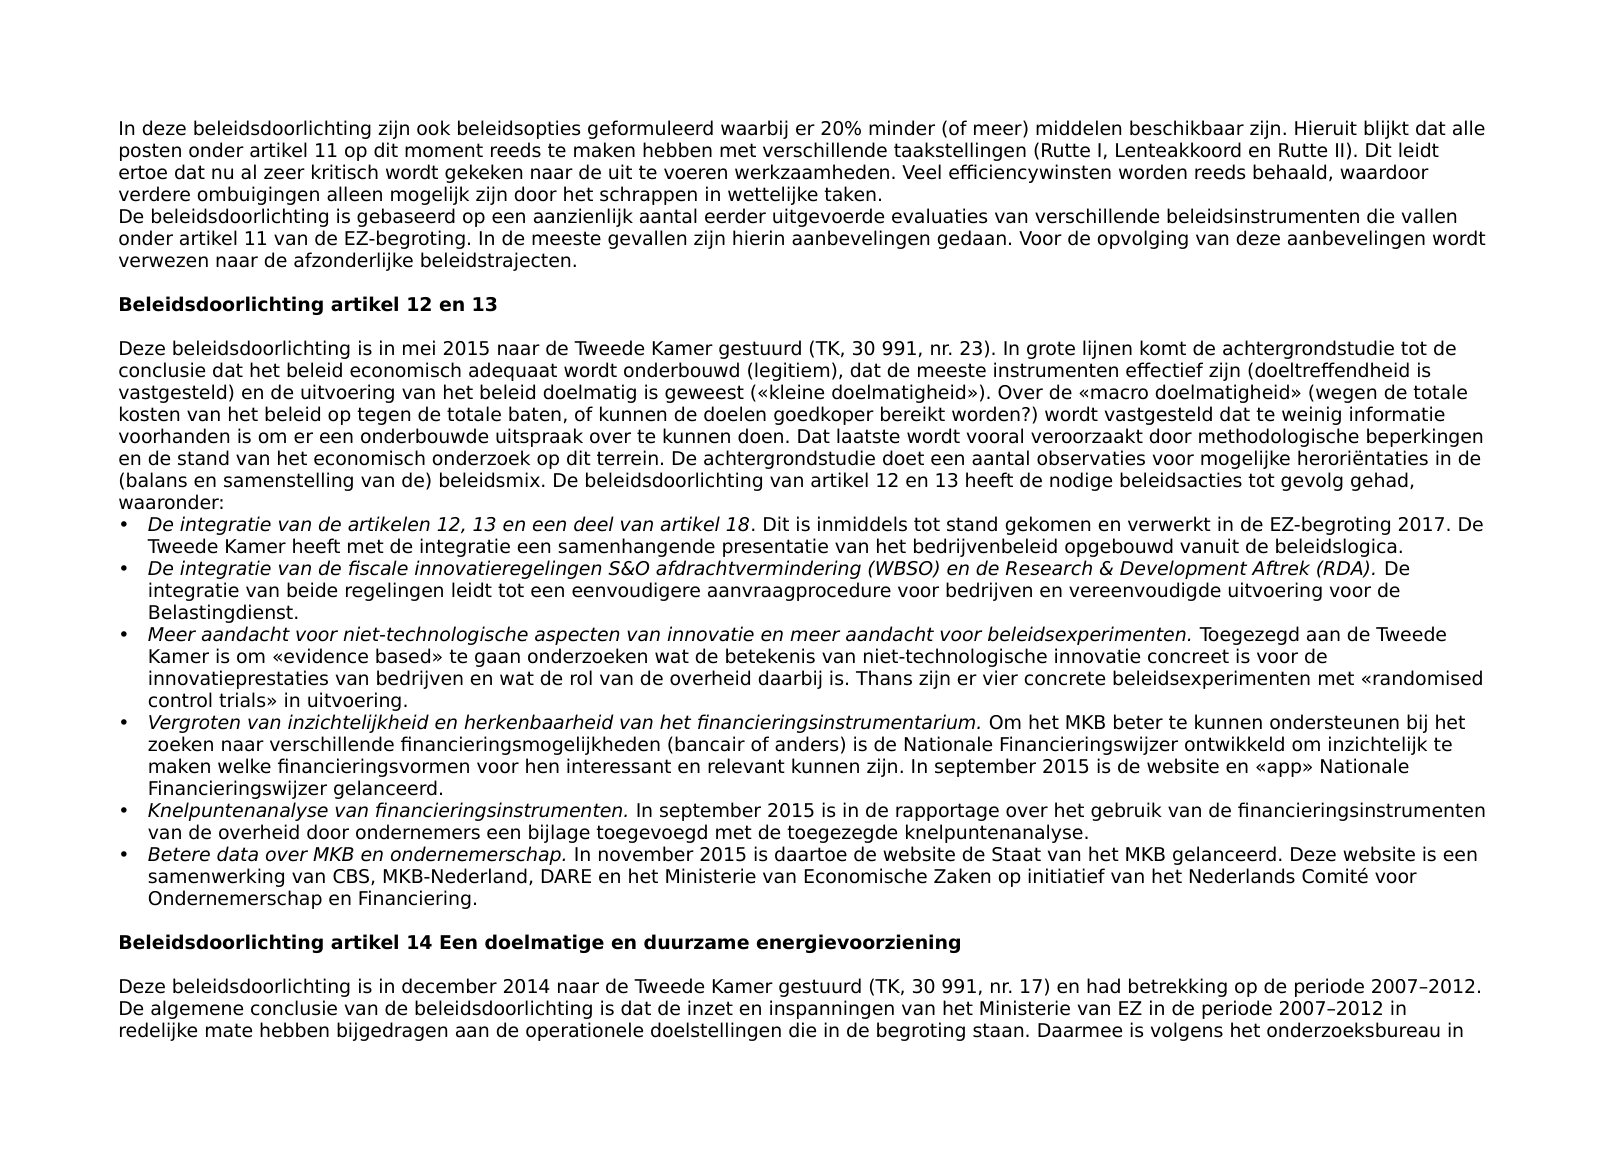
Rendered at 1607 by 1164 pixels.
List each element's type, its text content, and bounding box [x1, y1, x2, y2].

subtitle Beleidsdoorlichting artikel 14 Een doelmatige en duurzame energievoorziening [118, 932, 1488, 954]
text Deze beleidsdoorlichting is in december 2014 naar de Tweede Kamer gestuurd (TK, 30 991, nr. 17) en had betrekking op de periode 2007–2012. De algemene conclusie van de beleidsdoorlichting is dat de inzet en inspanningen van het Ministerie van EZ in de periode 2007–2012 in redelijke mate hebben bijgedragen aan de operationele doelstellingen die in de begroting staan. Daarmee is volgens het onderzoeksbureau in [118, 976, 1488, 1042]
text • De integratie van de fiscale innovatieregelingen S&O afdrachtvermindering (WBSO) en de Research & Development Aftrek (RDA). De integratie van beide regelingen leidt tot een eenvoudigere aanvraagprocedure voor bedrijven en vereenvoudigde uitvoering voor de Belastingdienst. [118, 558, 1488, 624]
text Deze beleidsdoorlichting is in mei 2015 naar de Tweede Kamer gestuurd (TK, 30 991, nr. 23). In grote lijnen komt de achtergrondstudie tot de conclusie dat het beleid economisch adequaat wordt onderbouwd (legitiem), dat de meeste instrumenten effectief zijn (doeltreffendheid is vastgesteld) en de uitvoering van het beleid doelmatig is geweest («kleine doelmatigheid»). Over de «macro doelmatigheid» (wegen de totale kosten van het beleid op tegen de totale baten, of kunnen de doelen goedkoper bereikt worden?) wordt vastgesteld dat te weinig informatie voorhanden is om er een onderbouwde uitspraak over te kunnen doen. Dat laatste wordt vooral veroorzaakt door methodologische beperkingen en de stand van het economisch onderzoek op dit terrein. De achtergrondstudie doet een aantal observaties voor mogelijke heroriëntaties in de (balans en samenstelling van de) beleidsmix. De beleidsdoorlichting van artikel 12 en 13 heeft de nodige beleidsacties tot gevolg gehad, waaronder: [118, 338, 1488, 514]
text • Betere data over MKB en ondernemerschap. In november 2015 is daartoe de website de Staat van het MKB gelanceerd. Deze website is een samenwerking van CBS, MKB-Nederland, DARE en het Ministerie van Economische Zaken op initiatief van het Nederlands Comité voor Ondernemerschap en Financiering. [118, 844, 1488, 910]
text In deze beleidsdoorlichting zijn ook beleidsopties geformuleerd waarbij er 20% minder (of meer) middelen beschikbaar zijn. Hieruit blijkt dat alle posten onder artikel 11 op dit moment reeds te maken hebben met verschillende taakstellingen (Rutte I, Lenteakkoord en Rutte II). Dit leidt ertoe dat nu al zeer kritisch wordt gekeken naar de uit te voeren werkzaamheden. Veel efficiencywinsten worden reeds behaald, waardoor verdere ombuigingen alleen mogelijk zijn door het schrappen in wettelijke taken. [118, 118, 1488, 206]
text • Vergroten van inzichtelijkheid en herkenbaarheid van het financieringsinstrumentarium. Om het MKB beter te kunnen ondersteunen bij het zoeken naar verschillende financieringsmogelijkheden (bancair of anders) is de Nationale Financieringswijzer ontwikkeld om inzichtelijk te maken welke financieringsvormen voor hen interessant en relevant kunnen zijn. In september 2015 is de website en «app» Nationale Financieringswijzer gelanceerd. [118, 712, 1488, 800]
text • Knelpuntenanalyse van financieringsinstrumenten. In september 2015 is in de rapportage over het gebruik van de financieringsinstrumenten van de overheid door ondernemers een bijlage toegevoegd met de toegezegde knelpuntenanalyse. [118, 800, 1488, 844]
text • De integratie van de artikelen 12, 13 en een deel van artikel 18. Dit is inmiddels tot stand gekomen en verwerkt in de EZ-begroting 2017. De Tweede Kamer heeft met de integratie een samenhangende presentatie van het bedrijvenbeleid opgebouwd vanuit de beleidslogica. [118, 514, 1488, 558]
subtitle Beleidsdoorlichting artikel 12 en 13 [118, 294, 1488, 316]
text De beleidsdoorlichting is gebaseerd op een aanzienlijk aantal eerder uitgevoerde evaluaties van verschillende beleidsinstrumenten die vallen onder artikel 11 van de EZ-begroting. In de meeste gevallen zijn hierin aanbevelingen gedaan. Voor de opvolging van deze aanbevelingen wordt verwezen naar de afzonderlijke beleidstrajecten. [118, 206, 1488, 272]
text • Meer aandacht voor niet-technologische aspecten van innovatie en meer aandacht voor beleidsexperimenten. Toegezegd aan de Tweede Kamer is om «evidence based» te gaan onderzoeken wat de betekenis van niet-technologische innovatie concreet is voor de innovatieprestaties van bedrijven en wat de rol van de overheid daarbij is. Thans zijn er vier concrete beleidsexperimenten met «randomised control trials» in uitvoering. [118, 624, 1488, 712]
